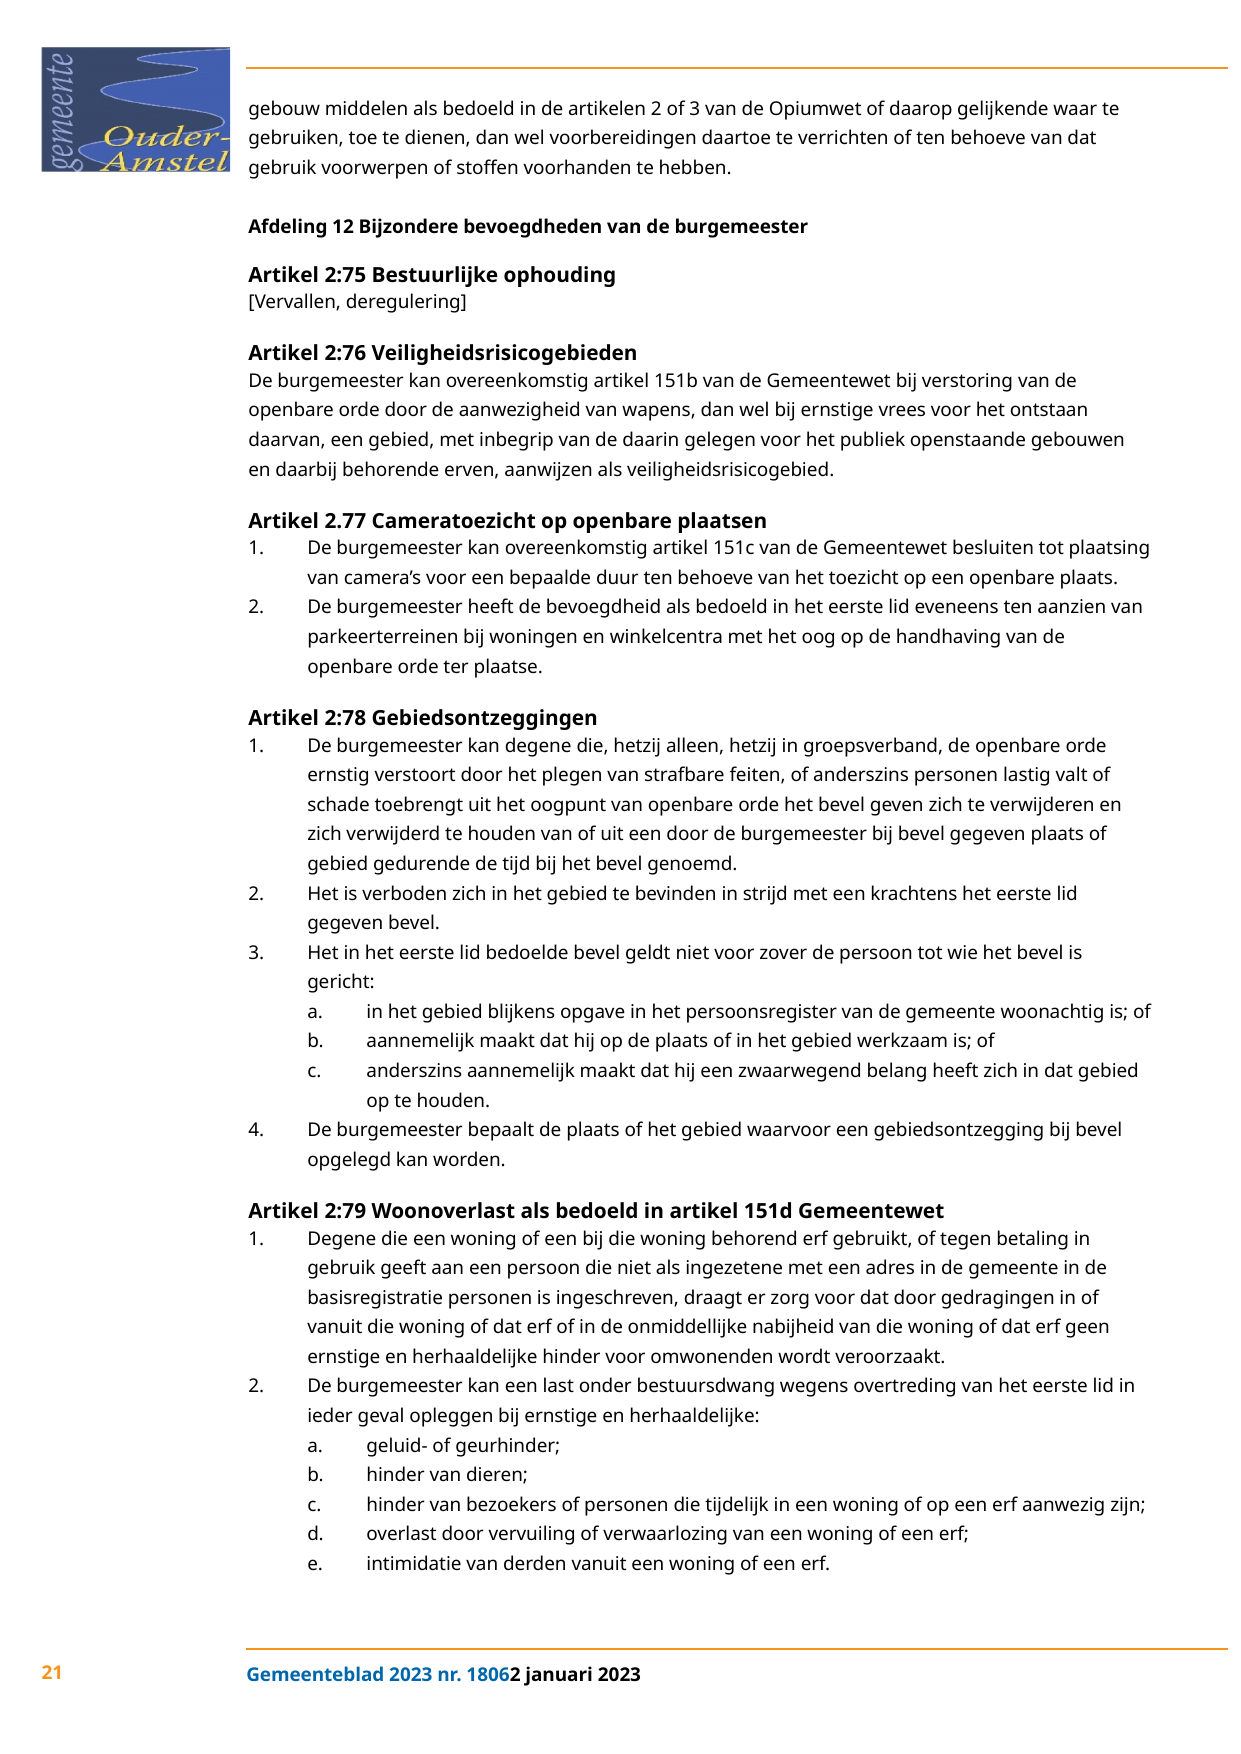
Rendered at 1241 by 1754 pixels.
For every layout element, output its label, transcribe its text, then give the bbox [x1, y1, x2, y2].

list Degene die een woning of een bij die woning behorend erf gebruikt, of tegen betaling in gebruik geeft aan een persoon die niet als ingezetene met een adres in de gemeente in de basisregistratie personen is ingeschreven, draagt er zorg voor dat door gedragingen in of vanuit die woning of dat erf of in de onmiddellijke nabijheid van die woning of dat erf geen ernstige en herhaaldelijke hinder voor omwonenden wordt veroorzaakt. [248, 1225, 1152, 1369]
list overlast door vervuiling of verwaarlozing van een woning of een erf; [307, 1521, 1152, 1546]
list Het is verboden zich in het gebied te bevinden in strijd met een krachtens het eerste lid gegeven bevel. [248, 880, 1152, 935]
list De burgemeester kan een last onder bestuursdwang wegens overtreding van het eerste lid in ieder geval opleggen bij ernstige en herhaaldelijke: [248, 1373, 1152, 1428]
text Afdeling 12 Bijzondere bevoegdheden van de burgemeester [248, 213, 1152, 239]
picture [41, 47, 231, 172]
text [Vervallen, deregulering] [248, 288, 1152, 314]
text Artikel 2:78 Gebiedsontzeggingen [248, 703, 1152, 732]
text Artikel 2:76 Veiligheidsrisicogebieden [248, 338, 1152, 367]
list geluid- of geurhinder; [307, 1432, 1152, 1458]
text Artikel 2.77 Cameratoezicht op openbare plaatsen [248, 506, 1152, 534]
list anderszins aannemelijk maakt dat hij een zwaarwegend belang heeft zich in dat gebied op te houden. [307, 1057, 1152, 1112]
list intimidatie van derden vanuit een woning of een erf. [307, 1550, 1152, 1576]
list De burgemeester kan overeenkomstig artikel 151c van de Gemeentewet besluiten tot plaatsing van camera’s voor een bepaalde duur ten behoeve van het toezicht op een openbare plaats. [248, 534, 1152, 590]
list Het in het eerste lid bedoelde bevel geldt niet voor zover de persoon tot wie het bevel is gericht: [248, 939, 1152, 994]
list De burgemeester kan degene die, hetzij alleen, hetzij in groepsverband, de openbare orde ernstig verstoort door het plegen van strafbare feiten, of anderszins personen lastig valt of schade toebrengt uit het oogpunt van openbare orde het bevel geven zich te verwijderen en zich verwijderd te houden van of uit een door de burgemeester bij bevel gegeven plaats of gebied gedurende de tijd bij het bevel genoemd. [248, 732, 1152, 876]
text Artikel 2:75 Bestuurlijke ophouding [248, 260, 1152, 288]
text gebouw middelen als bedoeld in de artikelen 2 of 3 van de Opiumwet of daarop gelijkende waar te gebruiken, toe te dienen, dan wel voorbereidingen daartoe te verrichten of ten behoeve van dat gebruik voorwerpen of stoffen voorhanden te hebben. [248, 95, 1152, 180]
list hinder van dieren; [307, 1461, 1152, 1487]
text De burgemeester kan overeenkomstig artikel 151b van de Gemeentewet bij verstoring van de openbare orde door de aanwezigheid van wapens, dan wel bij ernstige vrees voor het ontstaan daarvan, een gebied, met inbegrip van de daarin gelegen voor het publiek openstaande gebouwen en daarbij behorende erven, aanwijzen als veiligheidsrisicogebied. [248, 367, 1152, 481]
text Artikel 2:79 Woonoverlast als bedoeld in artikel 151d Gemeentewet [248, 1196, 1152, 1225]
list aannemelijk maakt dat hij op de plaats of in het gebied werkzaam is; of [307, 1028, 1152, 1053]
list De burgemeester bepaalt de plaats of het gebied waarvoor een gebiedsontzegging bij bevel opgelegd kan worden. [248, 1116, 1152, 1172]
list in het gebied blijkens opgave in het persoonsregister van de gemeente woonachtig is; of [307, 998, 1152, 1024]
list De burgemeester heeft de bevoegdheid als bedoeld in het eerste lid eveneens ten aanzien van parkeerterreinen bij woningen en winkelcentra met het oog op de handhaving van de openbare orde ter plaatse. [248, 594, 1152, 679]
list hinder van bezoekers of personen die tijdelijk in een woning of op een erf aanwezig zijn; [307, 1491, 1152, 1517]
